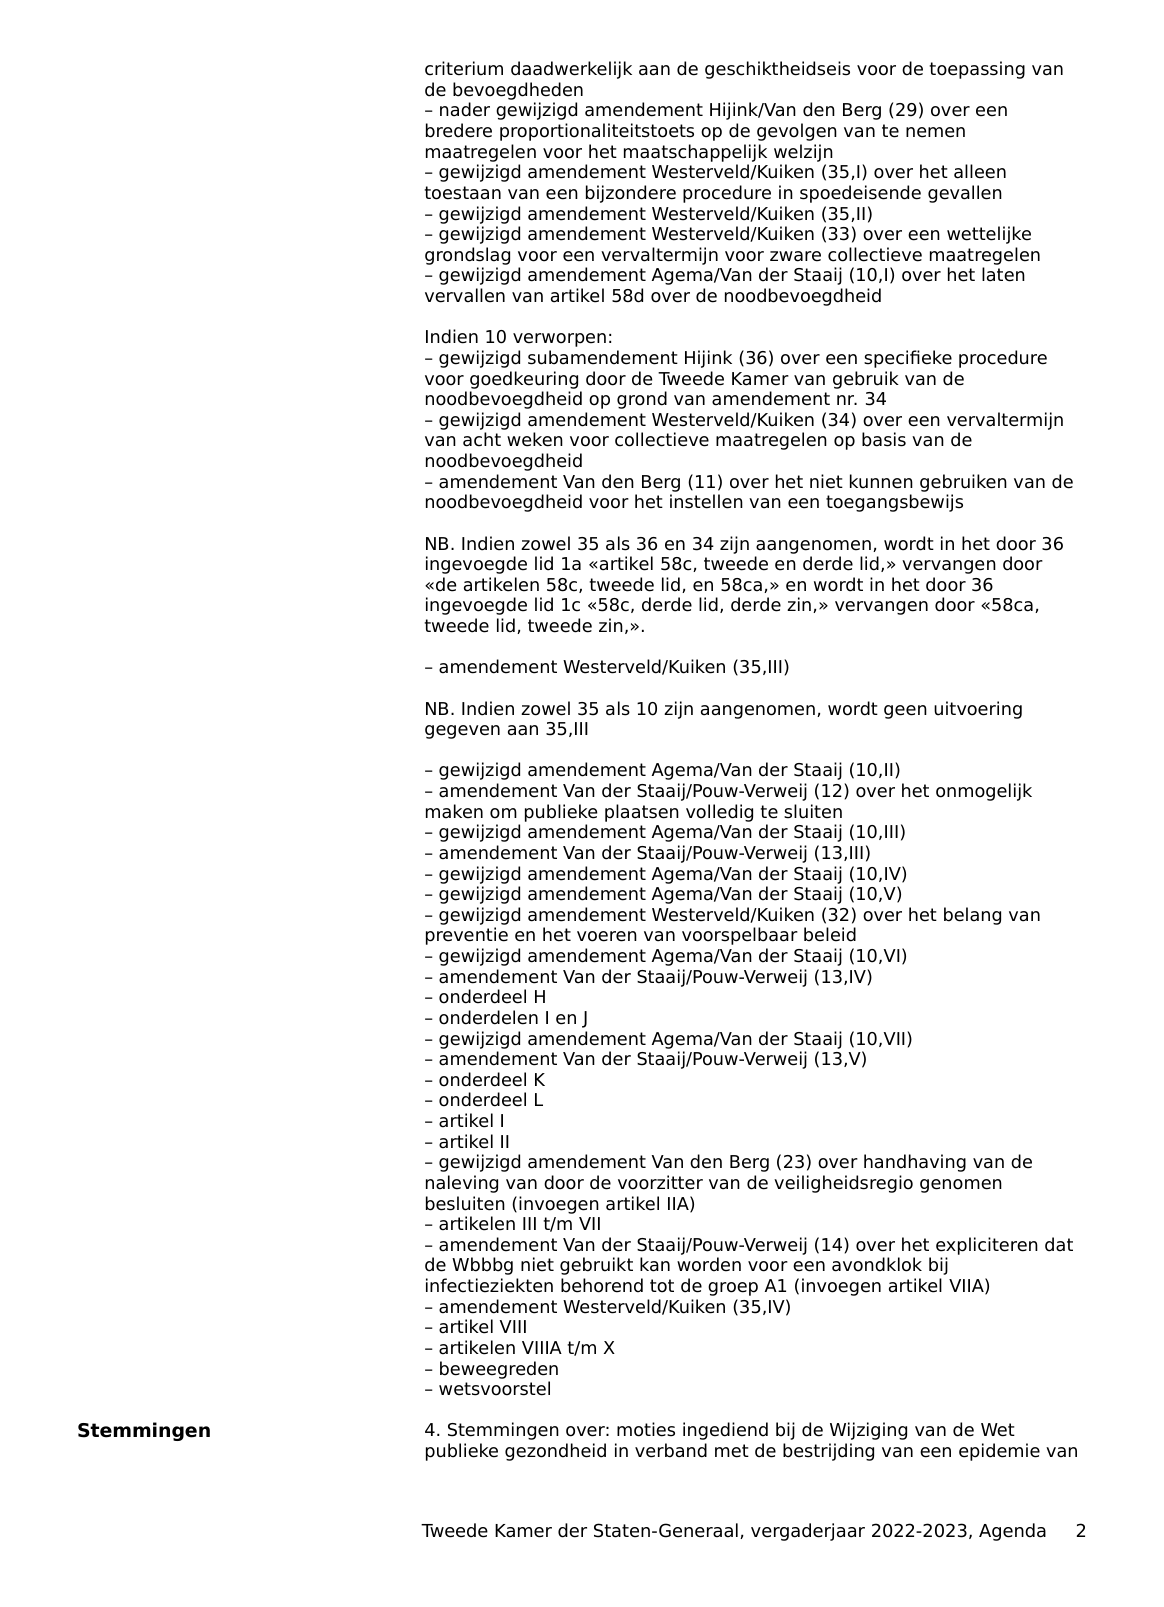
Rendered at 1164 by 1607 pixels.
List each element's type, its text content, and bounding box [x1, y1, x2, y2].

table_cell [77, 987, 401, 1008]
table_cell – amendement Van der Staaij/Pouw-Verweij (13,V) [418, 1049, 1087, 1070]
table_cell – amendement Van der Staaij/Pouw-Verweij (13,III) [418, 843, 1087, 863]
table_cell [77, 822, 401, 843]
table_cell – amendement Westerveld/Kuiken (35,III) [418, 657, 1087, 678]
table_cell [77, 657, 401, 678]
table_cell [77, 1132, 401, 1152]
table_cell [77, 967, 401, 987]
table_cell – gewijzigd amendement Westerveld/Kuiken (35,II) [418, 204, 1087, 224]
table_cell [77, 1379, 401, 1400]
table_cell [77, 1214, 401, 1235]
table_cell [401, 967, 418, 987]
table_cell – artikel I [418, 1111, 1087, 1132]
table_cell [77, 1235, 401, 1297]
table_cell – amendement Van der Staaij/Pouw-Verweij (13,IV) [418, 967, 1087, 987]
table_cell – gewijzigd amendement Agema/Van der Staaij (10,VII) [418, 1029, 1087, 1049]
table_cell [77, 100, 401, 162]
table_cell [401, 781, 418, 822]
table_cell [77, 1070, 401, 1090]
table_cell – amendement Van den Berg (11) over het niet kunnen gebruiken van de noodbevoegdheid voor het instellen van een toegangsbewijs [418, 472, 1087, 513]
table_cell [401, 905, 418, 946]
table_cell NB. Indien zowel 35 als 10 zijn aangenomen, wordt geen uitvoering gegeven aan 35,III [418, 699, 1087, 740]
table_cell [401, 1049, 418, 1070]
table_cell – gewijzigd amendement Westerveld/Kuiken (32) over het belang van preventie en het voeren van voorspelbaar beleid [418, 905, 1087, 946]
table_cell [401, 843, 418, 863]
table_cell [77, 905, 401, 946]
table_cell [401, 1214, 418, 1235]
table_cell – gewijzigd amendement Agema/Van der Staaij (10,III) [418, 822, 1087, 843]
table_cell [401, 1297, 418, 1317]
table_cell – amendement Van der Staaij/Pouw-Verweij (14) over het expliciteren dat de Wbbbg niet gebruikt kan worden voor een avondklok bij infectieziekten behorend tot de groep A1 (invoegen artikel VIIA) [418, 1235, 1087, 1297]
table_cell [401, 327, 418, 348]
table_cell [401, 100, 418, 162]
table_cell – gewijzigd amendement Agema/Van der Staaij (10,II) [418, 760, 1087, 781]
table_cell [401, 1029, 418, 1049]
table_cell Indien 10 verworpen: [418, 327, 1087, 348]
table_cell [418, 678, 1087, 698]
table_cell [77, 884, 401, 905]
table_cell [401, 204, 418, 224]
table_cell – gewijzigd amendement Agema/Van der Staaij (10,V) [418, 884, 1087, 905]
table_cell [401, 1111, 418, 1132]
table_cell [401, 59, 418, 100]
table_cell – gewijzigd amendement Westerveld/Kuiken (34) over een vervaltermijn van acht weken voor collectieve maatregelen op basis van de noodbevoegdheid [418, 410, 1087, 472]
table_cell [401, 348, 418, 410]
table_cell [77, 1008, 401, 1028]
table_cell [401, 657, 418, 678]
table_cell [77, 410, 401, 472]
table_cell [401, 1008, 418, 1028]
table_cell [77, 513, 401, 533]
table_cell [77, 1049, 401, 1070]
table_cell – onderdeel K [418, 1070, 1087, 1090]
table_cell [401, 987, 418, 1008]
table_cell [401, 740, 418, 760]
table_cell – gewijzigd amendement Van den Berg (23) over handhaving van de naleving van door de voorzitter van de veiligheidsregio genomen besluiten (invoegen artikel IIA) [418, 1152, 1087, 1214]
table_cell [77, 760, 401, 781]
table_cell – gewijzigd amendement Westerveld/Kuiken (33) over een wettelijke grondslag voor een vervaltermijn voor zware collectieve maatregelen [418, 224, 1087, 265]
table_cell – artikelen III t/m VII [418, 1214, 1087, 1235]
table_cell [401, 1400, 418, 1420]
table_cell [401, 307, 418, 327]
table_cell [418, 307, 1087, 327]
table_cell [401, 1379, 418, 1400]
table_cell [77, 843, 401, 863]
table_cell 4. Stemmingen over: moties ingediend bij de Wijziging van de Wet publieke gezondheid in verband met de bestrijding van een epidemie van [418, 1420, 1087, 1462]
table_cell – onderdeel L [418, 1090, 1087, 1111]
table_cell – gewijzigd amendement Westerveld/Kuiken (35,I) over het alleen toestaan van een bijzondere procedure in spoedeisende gevallen [418, 162, 1087, 203]
table_cell – gewijzigd amendement Agema/Van der Staaij (10,VI) [418, 946, 1087, 967]
table_cell criterium daadwerkelijk aan de geschiktheidseis voor de toepassing van de bevoegdheden [418, 59, 1087, 100]
table_cell – amendement Westerveld/Kuiken (35,IV) [418, 1297, 1087, 1317]
table_cell [77, 1317, 401, 1338]
table_cell [418, 513, 1087, 533]
table_cell [401, 224, 418, 265]
table_cell [77, 307, 401, 327]
table_cell [77, 1111, 401, 1132]
table_cell – beweegreden [418, 1359, 1087, 1379]
table_cell [401, 760, 418, 781]
table_cell [77, 327, 401, 348]
table_cell [77, 204, 401, 224]
table_cell [77, 678, 401, 698]
table_cell [77, 637, 401, 657]
table_cell [418, 1400, 1087, 1420]
table_cell [401, 864, 418, 884]
table_cell – wetsvoorstel [418, 1379, 1087, 1400]
table_cell [77, 1338, 401, 1358]
table_cell [401, 1152, 418, 1214]
table_cell [401, 265, 418, 307]
table_cell [401, 1070, 418, 1090]
table_cell [401, 1235, 418, 1297]
table_cell [77, 265, 401, 307]
table_cell [401, 534, 418, 637]
table_cell [401, 678, 418, 698]
table_cell [77, 1297, 401, 1317]
table_cell [418, 637, 1087, 657]
table_cell [401, 410, 418, 472]
table_cell [77, 1029, 401, 1049]
table_cell [401, 162, 418, 203]
table_cell – artikel II [418, 1132, 1087, 1152]
table_cell – gewijzigd amendement Agema/Van der Staaij (10,IV) [418, 864, 1087, 884]
table_cell [77, 699, 401, 740]
table_cell Stemmingen [77, 1420, 401, 1462]
table_cell [77, 1400, 401, 1420]
table_cell [77, 59, 401, 100]
table_cell [418, 740, 1087, 760]
table_cell [77, 1359, 401, 1379]
table_cell [401, 822, 418, 843]
table_cell [77, 946, 401, 967]
table_cell [77, 348, 401, 410]
table_cell [77, 534, 401, 637]
table_cell [401, 513, 418, 533]
table_cell – nader gewijzigd amendement Hijink/Van den Berg (29) over een bredere proportionaliteitstoets op de gevolgen van te nemen maatregelen voor het maatschappelijk welzijn [418, 100, 1087, 162]
table_cell [401, 1132, 418, 1152]
table_cell – artikelen VIIIA t/m X [418, 1338, 1087, 1358]
table_cell [401, 472, 418, 513]
table_cell [401, 1420, 418, 1462]
table_cell – gewijzigd amendement Agema/Van der Staaij (10,I) over het laten vervallen van artikel 58d over de noodbevoegdheid [418, 265, 1087, 307]
table_cell [401, 1359, 418, 1379]
table_cell – gewijzigd subamendement Hijink (36) over een specifieke procedure voor goedkeuring door de Tweede Kamer van gebruik van de noodbevoegdheid op grond van amendement nr. 34 [418, 348, 1087, 410]
table_cell [77, 162, 401, 203]
table_cell [401, 1317, 418, 1338]
table_cell – onderdelen I en J [418, 1008, 1087, 1028]
table_cell – onderdeel H [418, 987, 1087, 1008]
table_cell [77, 1152, 401, 1214]
table_cell – amendement Van der Staaij/Pouw-Verweij (12) over het onmogelijk maken om publieke plaatsen volledig te sluiten [418, 781, 1087, 822]
table_cell [77, 472, 401, 513]
table_cell [401, 946, 418, 967]
table_cell [77, 864, 401, 884]
table_cell [401, 637, 418, 657]
table_cell [77, 781, 401, 822]
table_cell [401, 884, 418, 905]
table_cell [77, 1090, 401, 1111]
table_cell [401, 1090, 418, 1111]
table_cell [401, 1338, 418, 1358]
table_cell [77, 224, 401, 265]
table_cell [77, 740, 401, 760]
table_cell – artikel VIII [418, 1317, 1087, 1338]
table_cell NB. Indien zowel 35 als 36 en 34 zijn aangenomen, wordt in het door 36 ingevoegde lid 1a «artikel 58c, tweede en derde lid,» vervangen door «de artikelen 58c, tweede lid, en 58ca,» en wordt in het door 36 ingevoegde lid 1c «58c, derde lid, derde zin,» vervangen door «58ca, tweede lid, tweede zin,». [418, 534, 1087, 637]
table_cell [401, 699, 418, 740]
